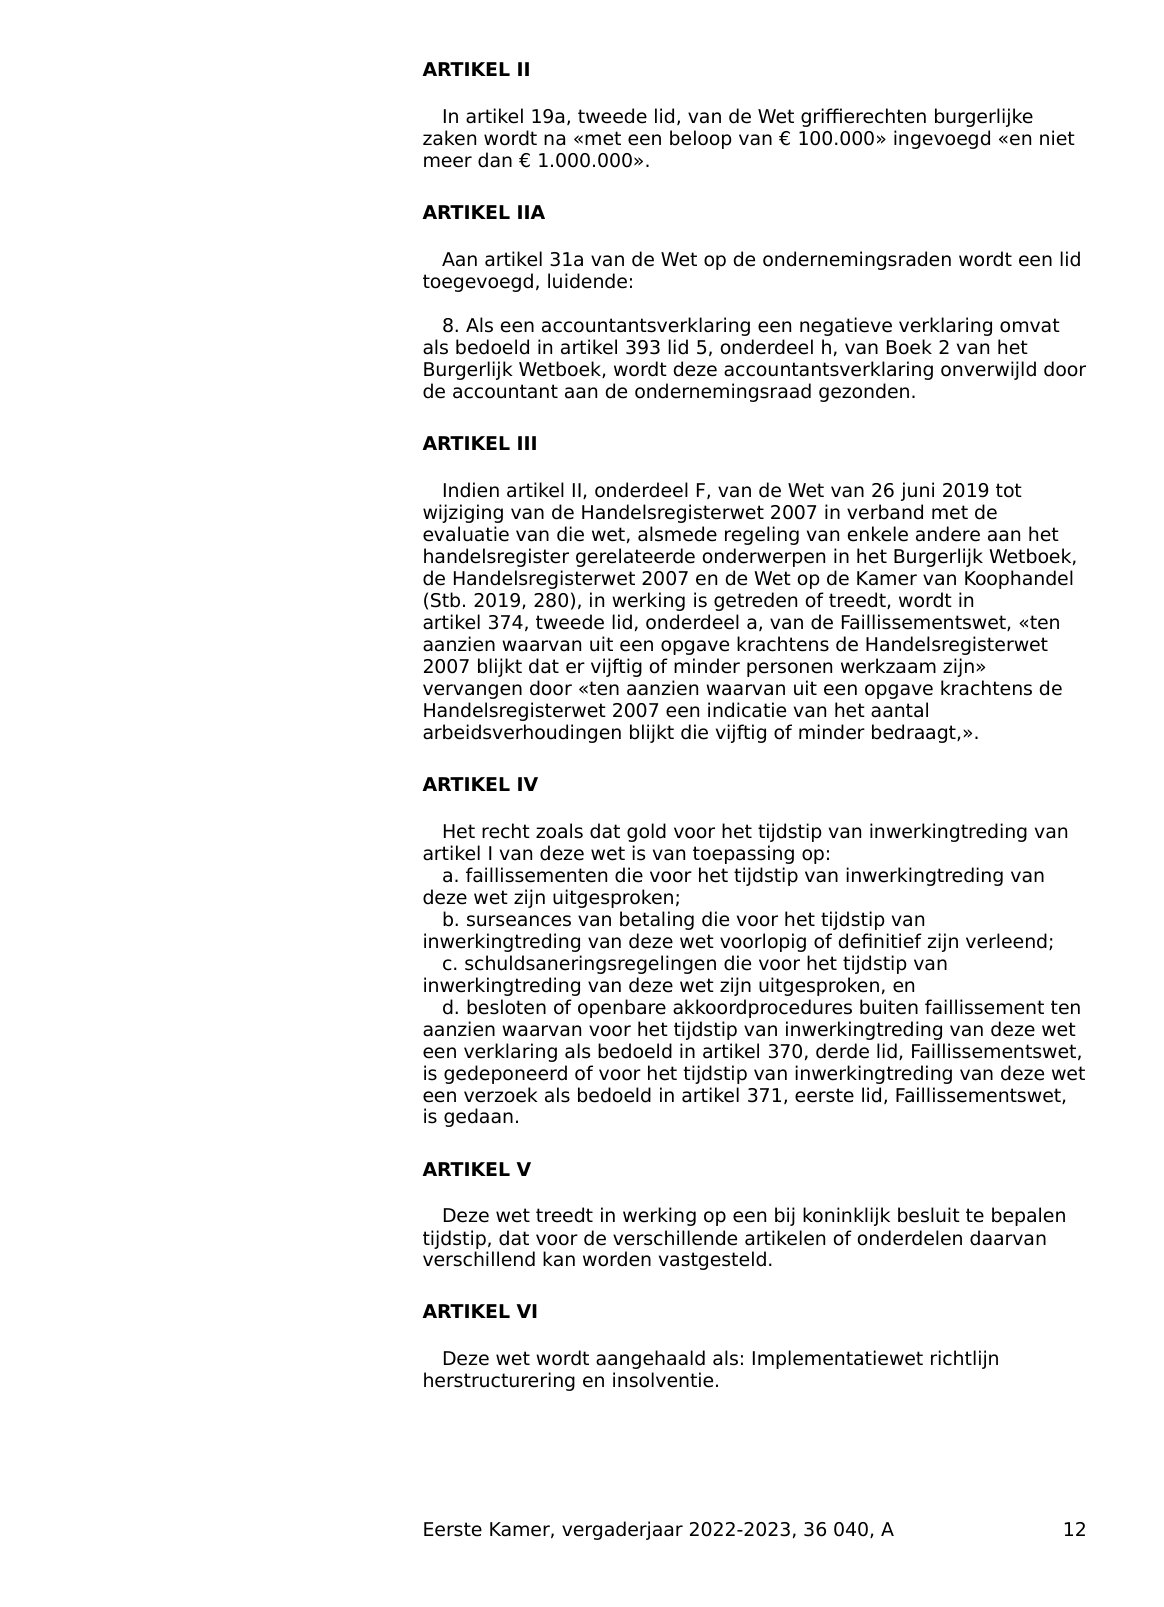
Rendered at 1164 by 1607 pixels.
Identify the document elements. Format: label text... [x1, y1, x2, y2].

text In artikel 19a, tweede lid, van de Wet griffierechten burgerlijke zaken wordt na «met een beloop van € 100.000» ingevoegd «en niet meer dan € 1.000.000». [422, 106, 1087, 172]
text Deze wet wordt aangehaald als: Implementatiewet richtlijn herstructurering en insolventie. [422, 1348, 1087, 1392]
text a. faillissementen die voor het tijdstip van inwerkingtreding van deze wet zijn uitgesproken; [422, 865, 1087, 909]
text Aan artikel 31a van de Wet op de ondernemingsraden wordt een lid toegevoegd, luidende: [422, 249, 1087, 293]
subtitle ARTIKEL V [422, 1158, 1087, 1180]
subtitle ARTIKEL IIA [422, 202, 1087, 224]
text Indien artikel II, onderdeel F, van de Wet van 26 juni 2019 tot wijziging van de Handelsregisterwet 2007 in verband met de evaluatie van die wet, alsmede regeling van enkele andere aan het handelsregister gerelateerde onderwerpen in het Burgerlijk Wetboek, de Handelsregisterwet 2007 en de Wet op de Kamer van Koophandel (Stb. 2019, 280), in werking is getreden of treedt, wordt in artikel 374, tweede lid, onderdeel a, van de Faillissementswet, «ten aanzien waarvan uit een opgave krachtens de Handelsregisterwet 2007 blijkt dat er vijftig of minder personen werkzaam zijn» vervangen door «ten aanzien waarvan uit een opgave krachtens de Handelsregisterwet 2007 een indicatie van het aantal arbeidsverhoudingen blijkt die vijftig of minder bedraagt,». [422, 480, 1087, 744]
subtitle ARTIKEL III [422, 433, 1087, 455]
text b. surseances van betaling die voor het tijdstip van inwerkingtreding van deze wet voorlopig of definitief zijn verleend; [422, 909, 1087, 953]
text d. besloten of openbare akkoordprocedures buiten faillissement ten aanzien waarvan voor het tijdstip van inwerkingtreding van deze wet een verklaring als bedoeld in artikel 370, derde lid, Faillissementswet, is gedeponeerd of voor het tijdstip van inwerkingtreding van deze wet een verzoek als bedoeld in artikel 371, eerste lid, Faillissementswet, is gedaan. [422, 997, 1087, 1128]
subtitle ARTIKEL II [422, 59, 1087, 81]
subtitle ARTIKEL VI [422, 1301, 1087, 1323]
text 8. Als een accountantsverklaring een negatieve verklaring omvat als bedoeld in artikel 393 lid 5, onderdeel h, van Boek 2 van het Burgerlijk Wetboek, wordt deze accountantsverklaring onverwijld door de accountant aan de ondernemingsraad gezonden. [422, 315, 1087, 403]
text Het recht zoals dat gold voor het tijdstip van inwerkingtreding van artikel I van deze wet is van toepassing op: [422, 821, 1087, 865]
text c. schuldsaneringsregelingen die voor het tijdstip van inwerkingtreding van deze wet zijn uitgesproken, en [422, 953, 1087, 997]
subtitle ARTIKEL IV [422, 774, 1087, 796]
text Deze wet treedt in werking op een bij koninklijk besluit te bepalen tijdstip, dat voor de verschillende artikelen of onderdelen daarvan verschillend kan worden vastgesteld. [422, 1205, 1087, 1271]
